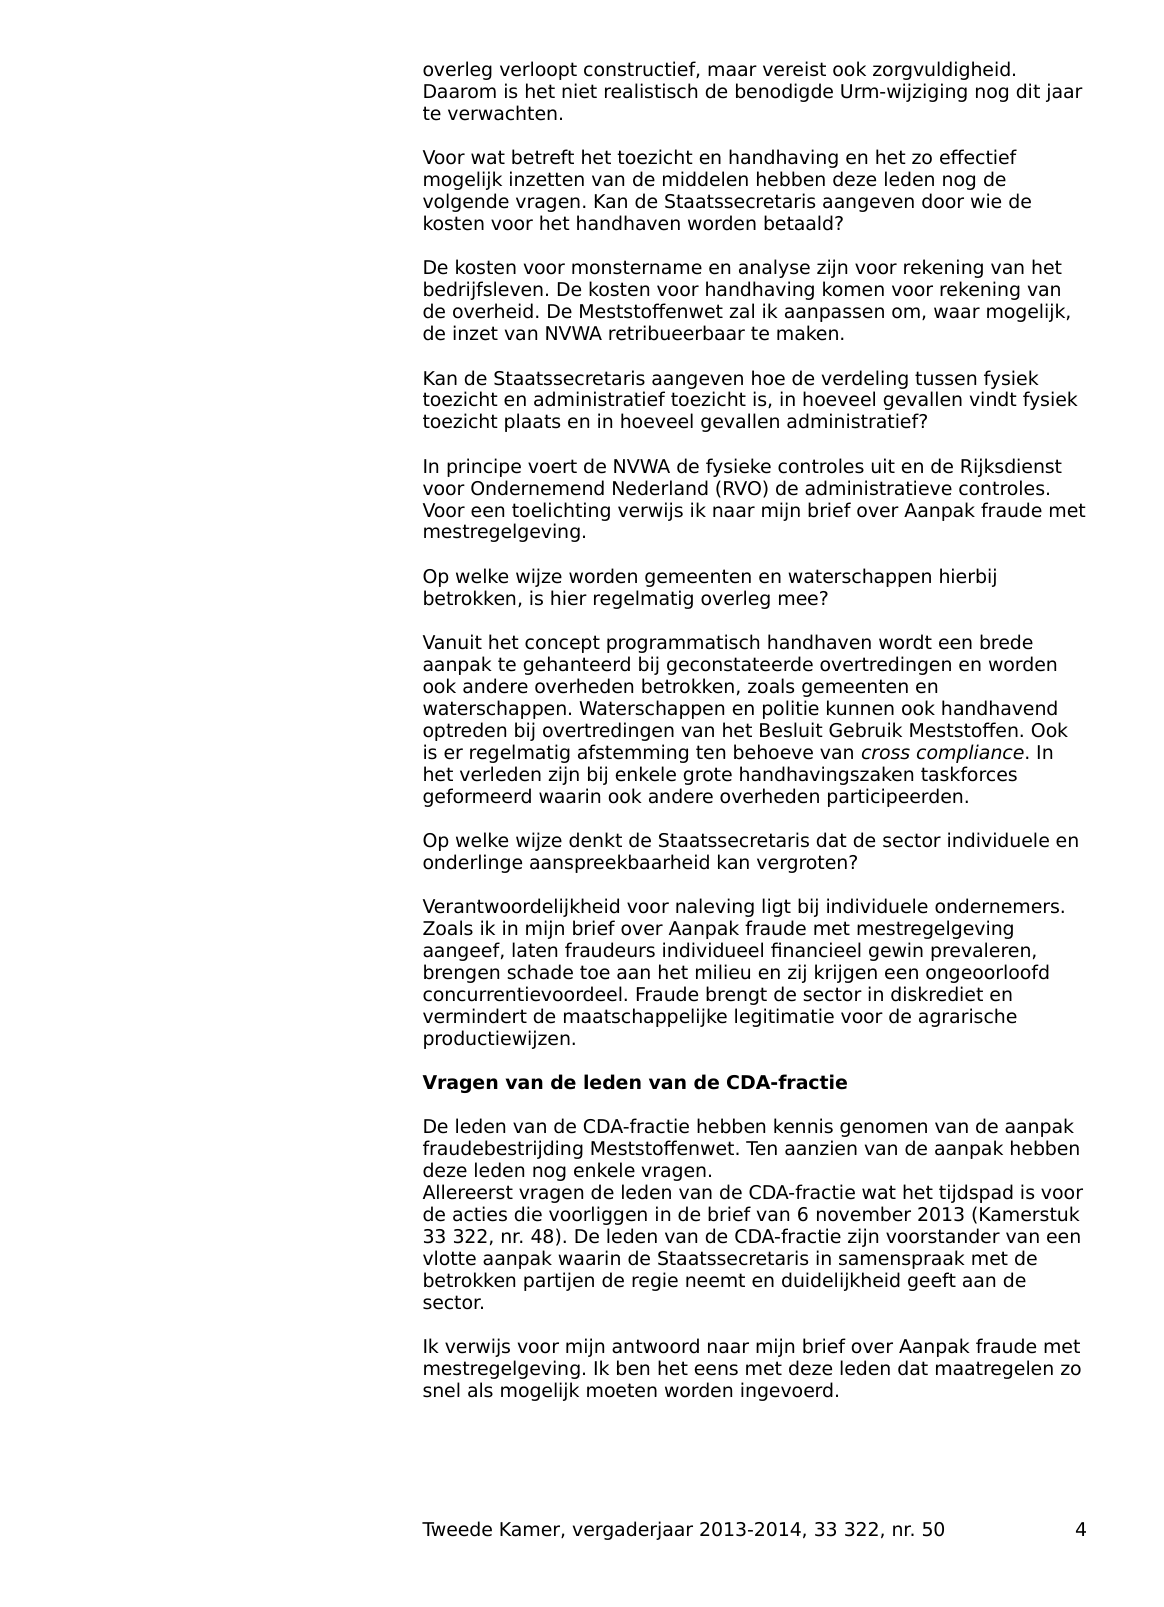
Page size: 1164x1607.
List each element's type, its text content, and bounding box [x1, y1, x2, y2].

text Op welke wijze denkt de Staatssecretaris dat de sector individuele en onderlinge aanspreekbaarheid kan vergroten? [422, 830, 1087, 874]
text Verantwoordelijkheid voor naleving ligt bij individuele ondernemers. Zoals ik in mijn brief over Aanpak fraude met mestregelgeving aangeef, laten fraudeurs individueel financieel gewin prevaleren, brengen schade toe aan het milieu en zij krijgen een ongeoorloofd concurrentievoordeel. Fraude brengt de sector in diskrediet en vermindert de maatschappelijke legitimatie voor de agrarische productiewijzen. [422, 896, 1087, 1050]
text In principe voert de NVWA de fysieke controles uit en de Rijksdienst voor Ondernemend Nederland (RVO) de administratieve controles. Voor een toelichting verwijs ik naar mijn brief over Aanpak fraude met mestregelgeving. [422, 456, 1087, 543]
text overleg verloopt constructief, maar vereist ook zorgvuldigheid. Daarom is het niet realistisch de benodigde Urm-wijziging nog dit jaar te verwachten. [422, 59, 1087, 125]
text Ik verwijs voor mijn antwoord naar mijn brief over Aanpak fraude met mestregelgeving. Ik ben het eens met deze leden dat maatregelen zo snel als mogelijk moeten worden ingevoerd. [422, 1336, 1087, 1402]
text Voor wat betreft het toezicht en handhaving en het zo effectief mogelijk inzetten van de middelen hebben deze leden nog de volgende vragen. Kan de Staatssecretaris aangeven door wie de kosten voor het handhaven worden betaald? [422, 147, 1087, 235]
text De kosten voor monstername en analyse zijn voor rekening van het bedrijfsleven. De kosten voor handhaving komen voor rekening van de overheid. De Meststoffenwet zal ik aanpassen om, waar mogelijk, de inzet van NVWA retribueerbaar te maken. [422, 257, 1087, 345]
subtitle Vragen van de leden van de CDA-fractie [422, 1072, 1087, 1094]
text De leden van de CDA-fractie hebben kennis genomen van de aanpak fraudebestrijding Meststoffenwet. Ten aanzien van de aanpak hebben deze leden nog enkele vragen. [422, 1116, 1087, 1182]
text Kan de Staatssecretaris aangeven hoe de verdeling tussen fysiek toezicht en administratief toezicht is, in hoeveel gevallen vindt fysiek toezicht plaats en in hoeveel gevallen administratief? [422, 367, 1087, 433]
text Vanuit het concept programmatisch handhaven wordt een brede aanpak te gehanteerd bij geconstateerde overtredingen en worden ook andere overheden betrokken, zoals gemeenten en waterschappen. Waterschappen en politie kunnen ook handhavend optreden bij overtredingen van het Besluit Gebruik Meststoffen. Ook is er regelmatig afstemming ten behoeve van cross compliance. In het verleden zijn bij enkele grote handhavingszaken taskforces geformeerd waarin ook andere overheden participeerden. [422, 632, 1087, 808]
text Allereerst vragen de leden van de CDA-fractie wat het tijdspad is voor de acties die voorliggen in de brief van 6 november 2013 (Kamerstuk 33 322, nr. 48). De leden van de CDA-fractie zijn voorstander van een vlotte aanpak waarin de Staatssecretaris in samenspraak met de betrokken partijen de regie neemt en duidelijkheid geeft aan de sector. [422, 1182, 1087, 1314]
text Op welke wijze worden gemeenten en waterschappen hierbij betrokken, is hier regelmatig overleg mee? [422, 566, 1087, 609]
